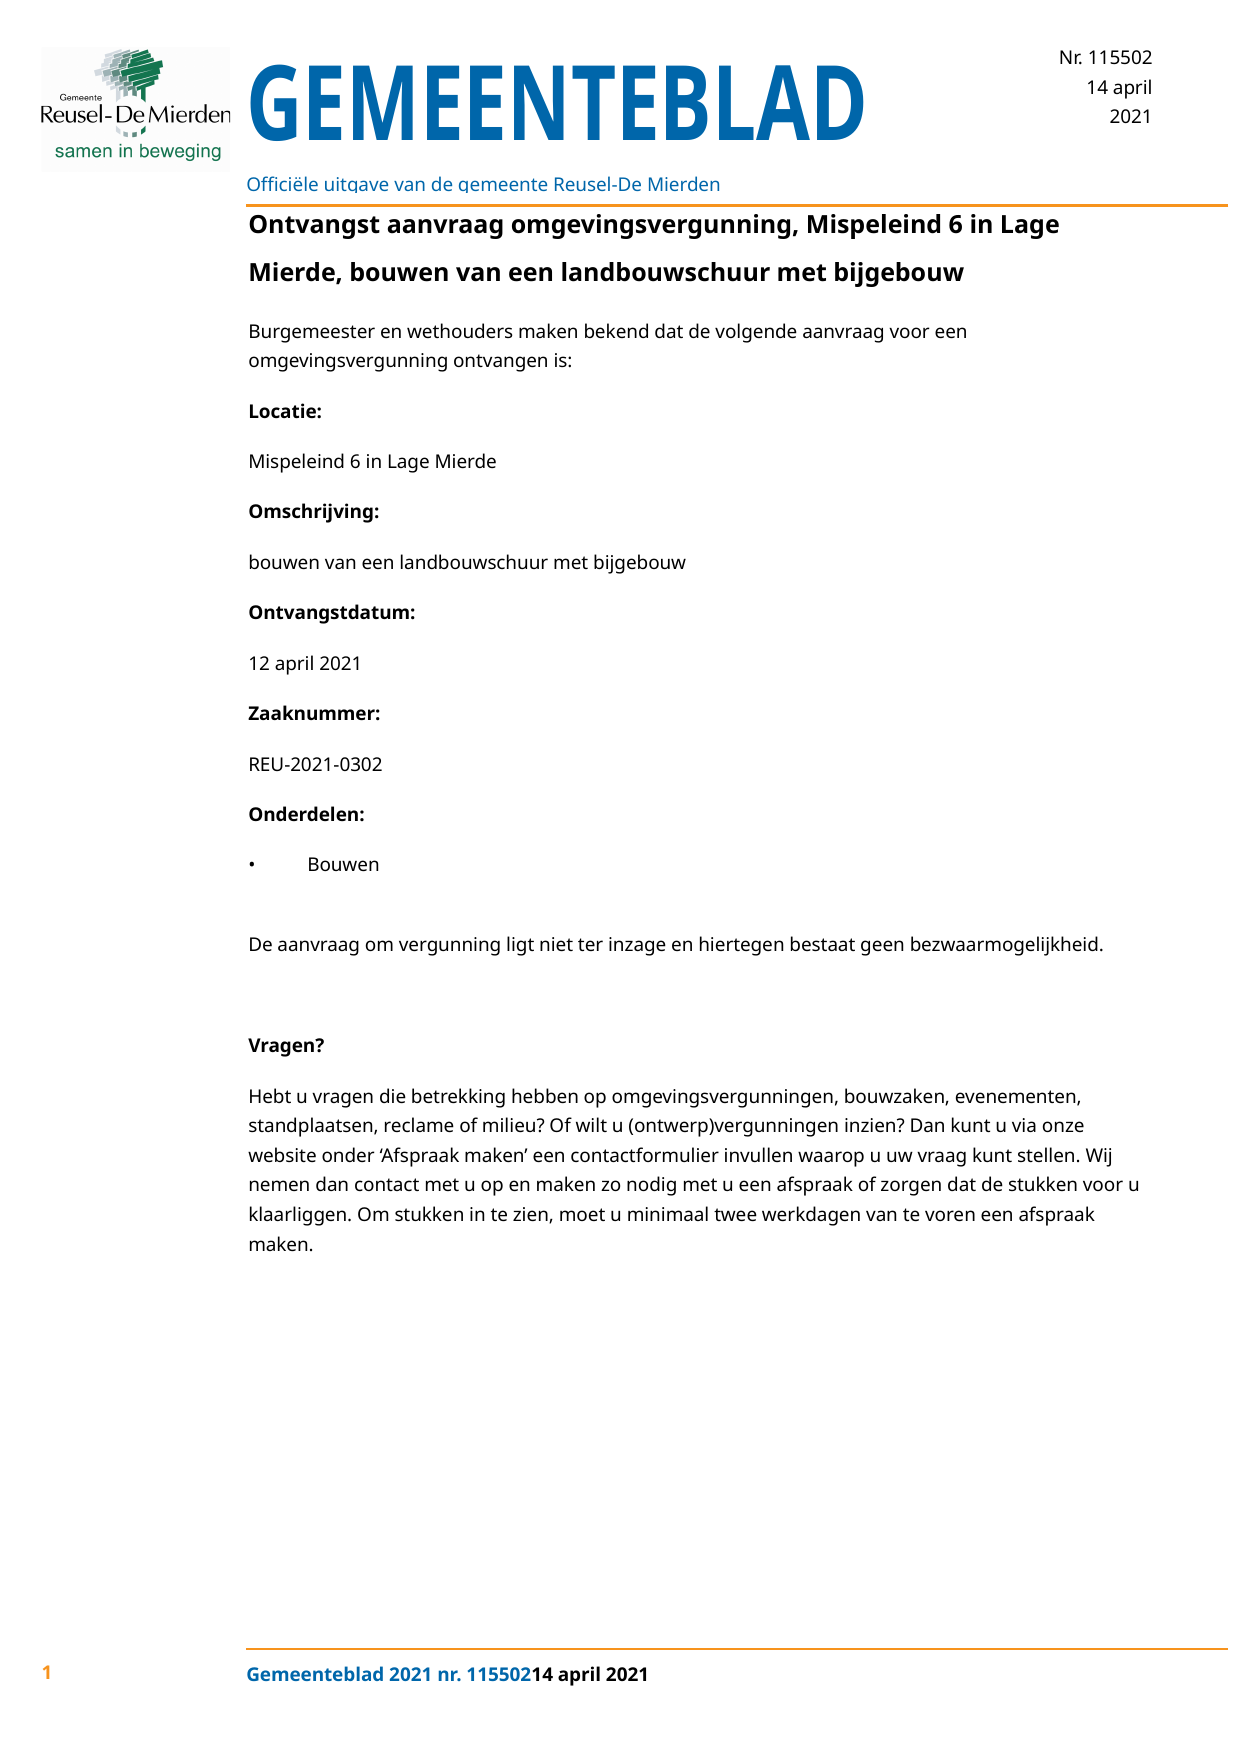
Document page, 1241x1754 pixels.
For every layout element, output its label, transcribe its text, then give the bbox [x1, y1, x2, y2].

text bouwen van een landbouwschuur met bijgebouw [248, 549, 1152, 575]
text Hebt u vragen die betrekking hebben op omgevingsvergunningen, bouwzaken, evenementen, standplaatsen, reclame of milieu? Of wilt u (ontwerp)vergunningen inzien? Dan kunt u via onze website onder ‘Afspraak maken’ een contactformulier invullen waarop u uw vraag kunt stellen. Wij nemen dan contact met u op en maken zo nodig met u een afspraak of zorgen dat de stukken voor u klaarliggen. Om stukken in te zien, moet u minimaal twee werkdagen van te voren een afspraak maken. [248, 1083, 1152, 1257]
text Zaaknummer: [248, 700, 1152, 726]
list Bouwen [248, 852, 1152, 877]
text De aanvraag om vergunning ligt niet ter inzage en hiertegen bestaat geen bezwaarmogelijkheid. [248, 932, 1152, 957]
text 12 april 2021 [248, 650, 1152, 676]
text REU-2021-0302 [248, 751, 1152, 777]
text Locatie: [248, 398, 1152, 424]
text Ontvangstdatum: [248, 599, 1152, 625]
text Omschrijving: [248, 499, 1152, 524]
text Onderdelen: [248, 801, 1152, 827]
text Mispeleind 6 in Lage Mierde [248, 448, 1152, 474]
text Burgemeester en wethouders maken bekend dat de volgende aanvraag voor een omgevingsvergunning ontvangen is: [248, 318, 1152, 373]
picture [41, 47, 231, 172]
text Vragen? [248, 1032, 1152, 1058]
text Ontvangst aanvraag omgevingsvergunning, Mispeleind 6 in Lage Mierde, bouwen van een landbouwschuur met bijgebouw [248, 207, 1152, 288]
